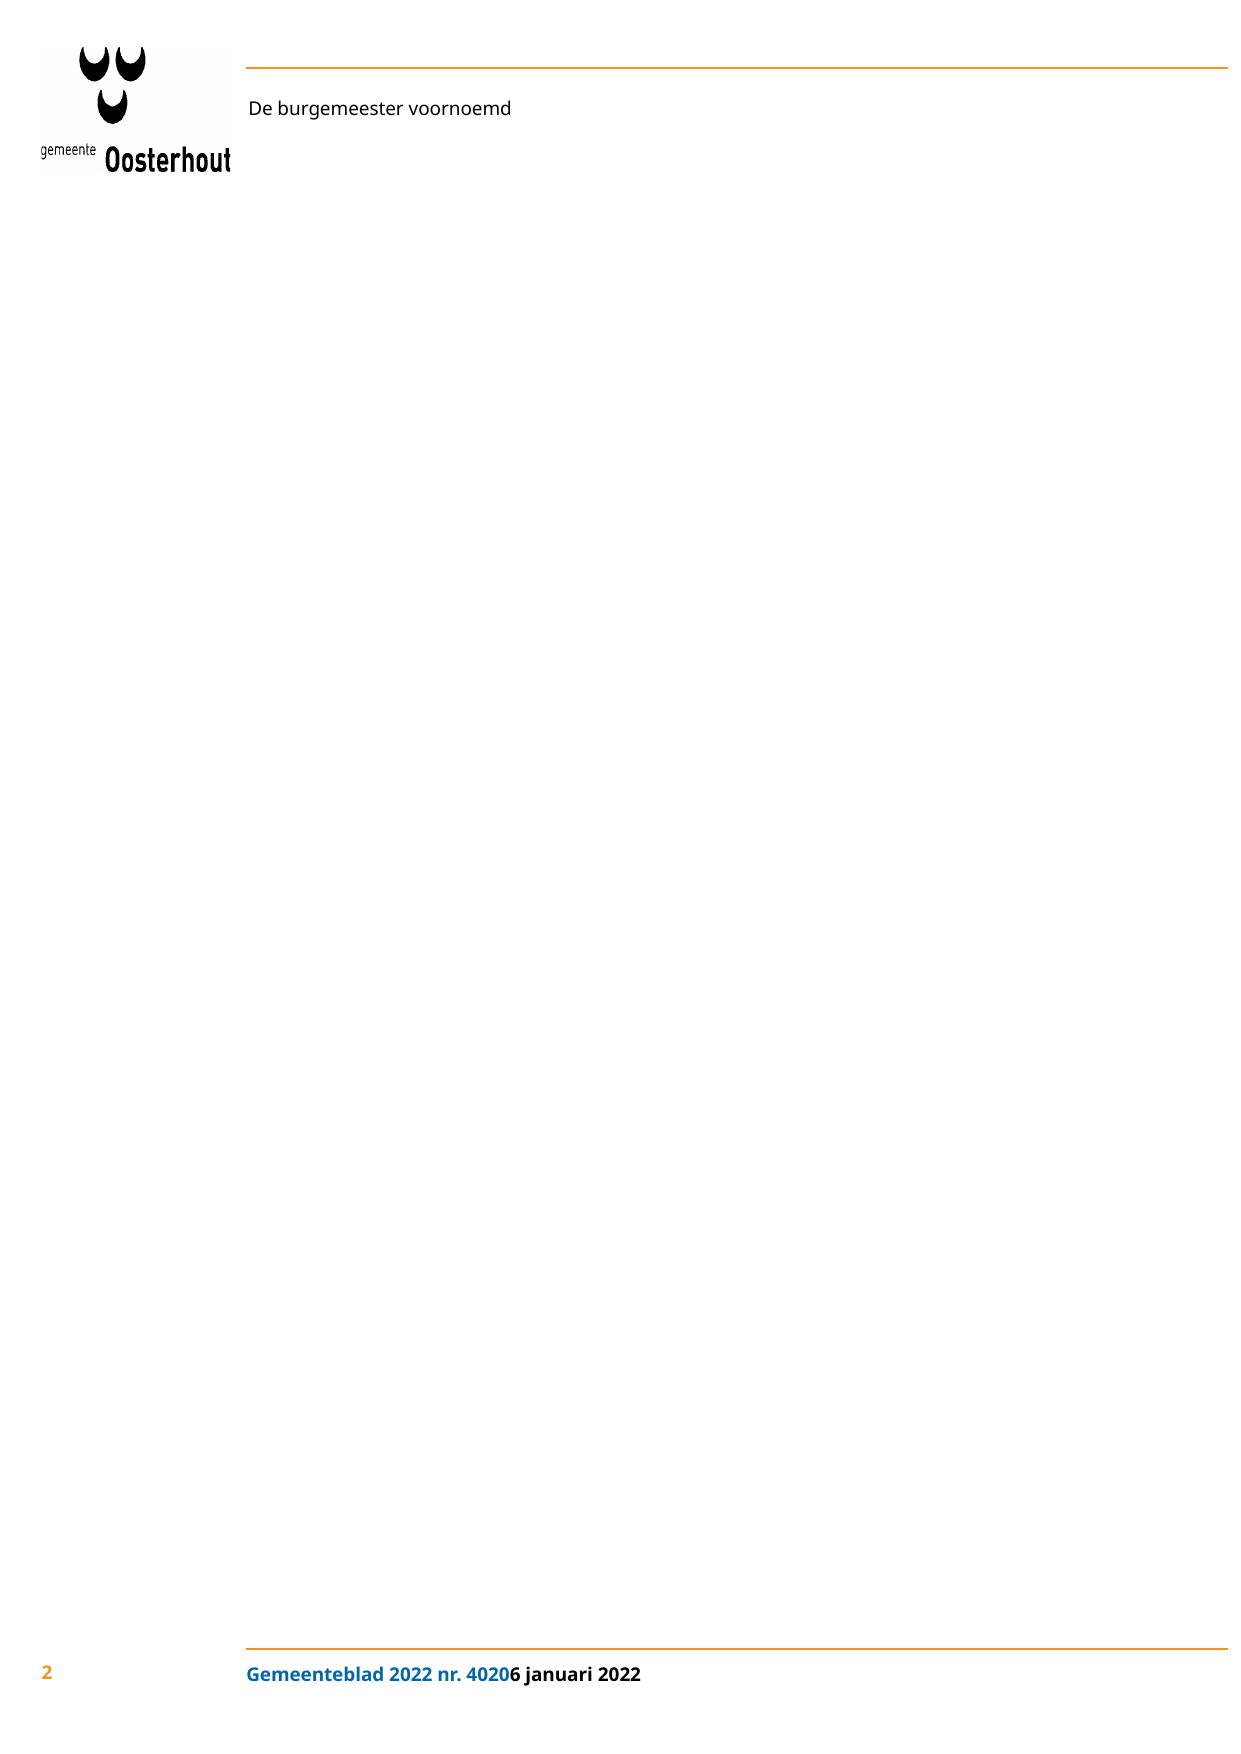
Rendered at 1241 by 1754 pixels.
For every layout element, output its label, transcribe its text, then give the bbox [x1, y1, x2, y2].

text De burgemeester voornoemd [248, 95, 1152, 121]
picture [41, 47, 231, 172]
